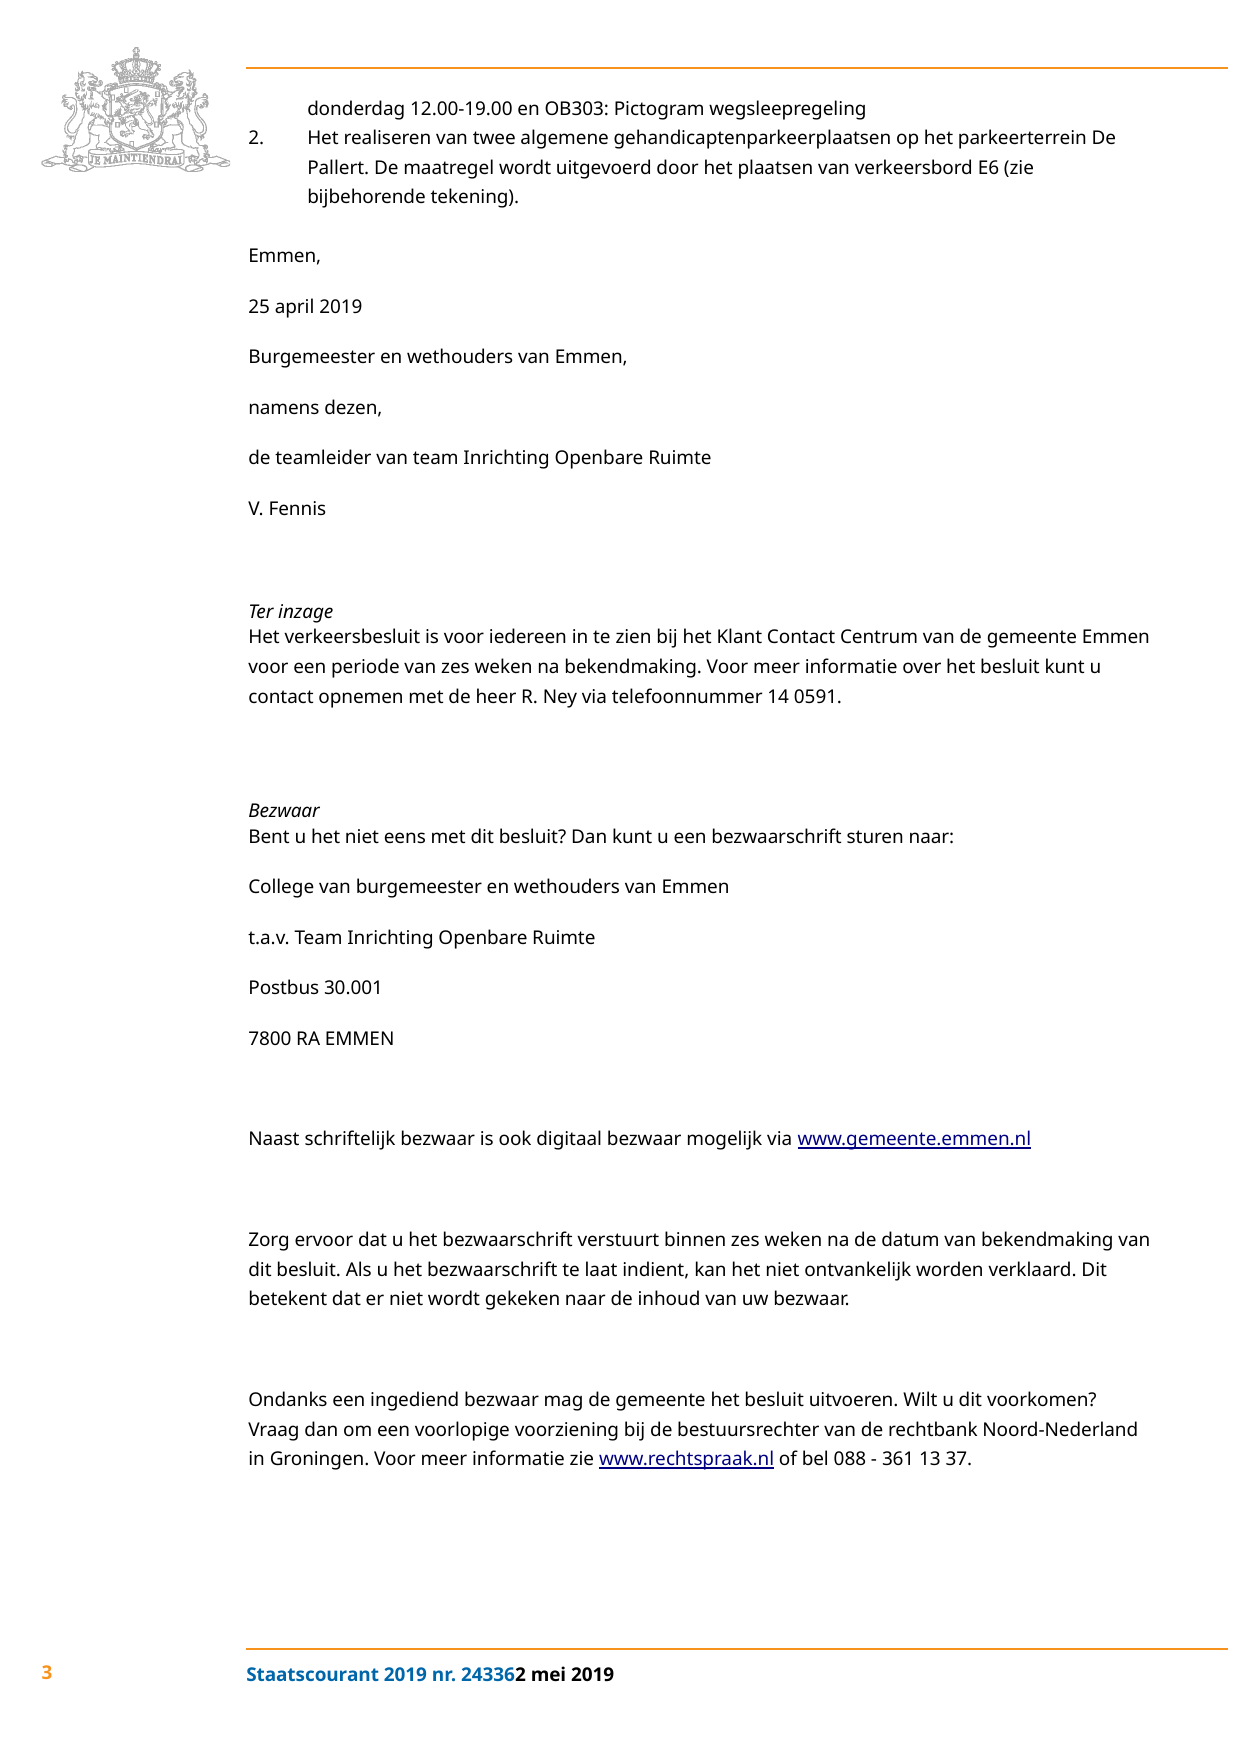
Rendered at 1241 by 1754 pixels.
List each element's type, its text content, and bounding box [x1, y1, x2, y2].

list Het realiseren van twee algemene gehandicaptenparkeerplaatsen op het parkeerterrein De Pallert. De maatregel wordt uitgevoerd door het plaatsen van verkeersbord E6 (zie bijbehorende tekening). [248, 124, 1152, 209]
list donderdag 12.00-19.00 en OB303: Pictogram wegsleepregeling [248, 95, 1152, 121]
text Zorg ervoor dat u het bezwaarschrift verstuurt binnen zes weken na de datum van bekendmaking van dit besluit. Als u het bezwaarschrift te laat indient, kan het niet ontvankelijk worden verklaard. Dit betekent dat er niet wordt gekeken naar de inhoud van uw bezwaar. [248, 1226, 1152, 1311]
text de teamleider van team Inrichting Openbare Ruimte [248, 444, 1152, 470]
text College van burgemeester en wethouders van Emmen [248, 873, 1152, 899]
text t.a.v. Team Inrichting Openbare Ruimte [248, 924, 1152, 949]
text Naast schriftelijk bezwaar is ook digitaal bezwaar mogelijk via www.gemeente.emmen.nl [248, 1126, 1152, 1151]
text 25 april 2019 [248, 293, 1152, 319]
text Burgemeester en wethouders van Emmen, [248, 343, 1152, 369]
text Ondanks een ingediend bezwaar mag de gemeente het besluit uitvoeren. Wilt u dit voorkomen? Vraag dan om een voorlopige voorziening bij de bestuursrechter van de rechtbank Noord-Nederland in Groningen. Voor meer informatie zie www.rechtspraak.nl of bel 088 - 361 13 37. [248, 1386, 1152, 1471]
text Postbus 30.001 [248, 974, 1152, 1000]
text Bent u het niet eens met dit besluit? Dan kunt u een bezwaarschrift sturen naar: [248, 823, 1152, 849]
text Bezwaar [248, 797, 1152, 823]
text Ter inzage [248, 598, 1152, 624]
picture [41, 47, 231, 172]
text 7800 RA EMMEN [248, 1025, 1152, 1050]
text V. Fennis [248, 495, 1152, 521]
text Het verkeersbesluit is voor iedereen in te zien bij het Klant Contact Centrum van de gemeente Emmen voor een periode van zes weken na bekendmaking. Voor meer informatie over het besluit kunt u contact opnemen met de heer R. Ney via telefoonnummer 14 0591. [248, 624, 1152, 709]
text Emmen, [248, 243, 1152, 268]
text namens dezen, [248, 394, 1152, 420]
